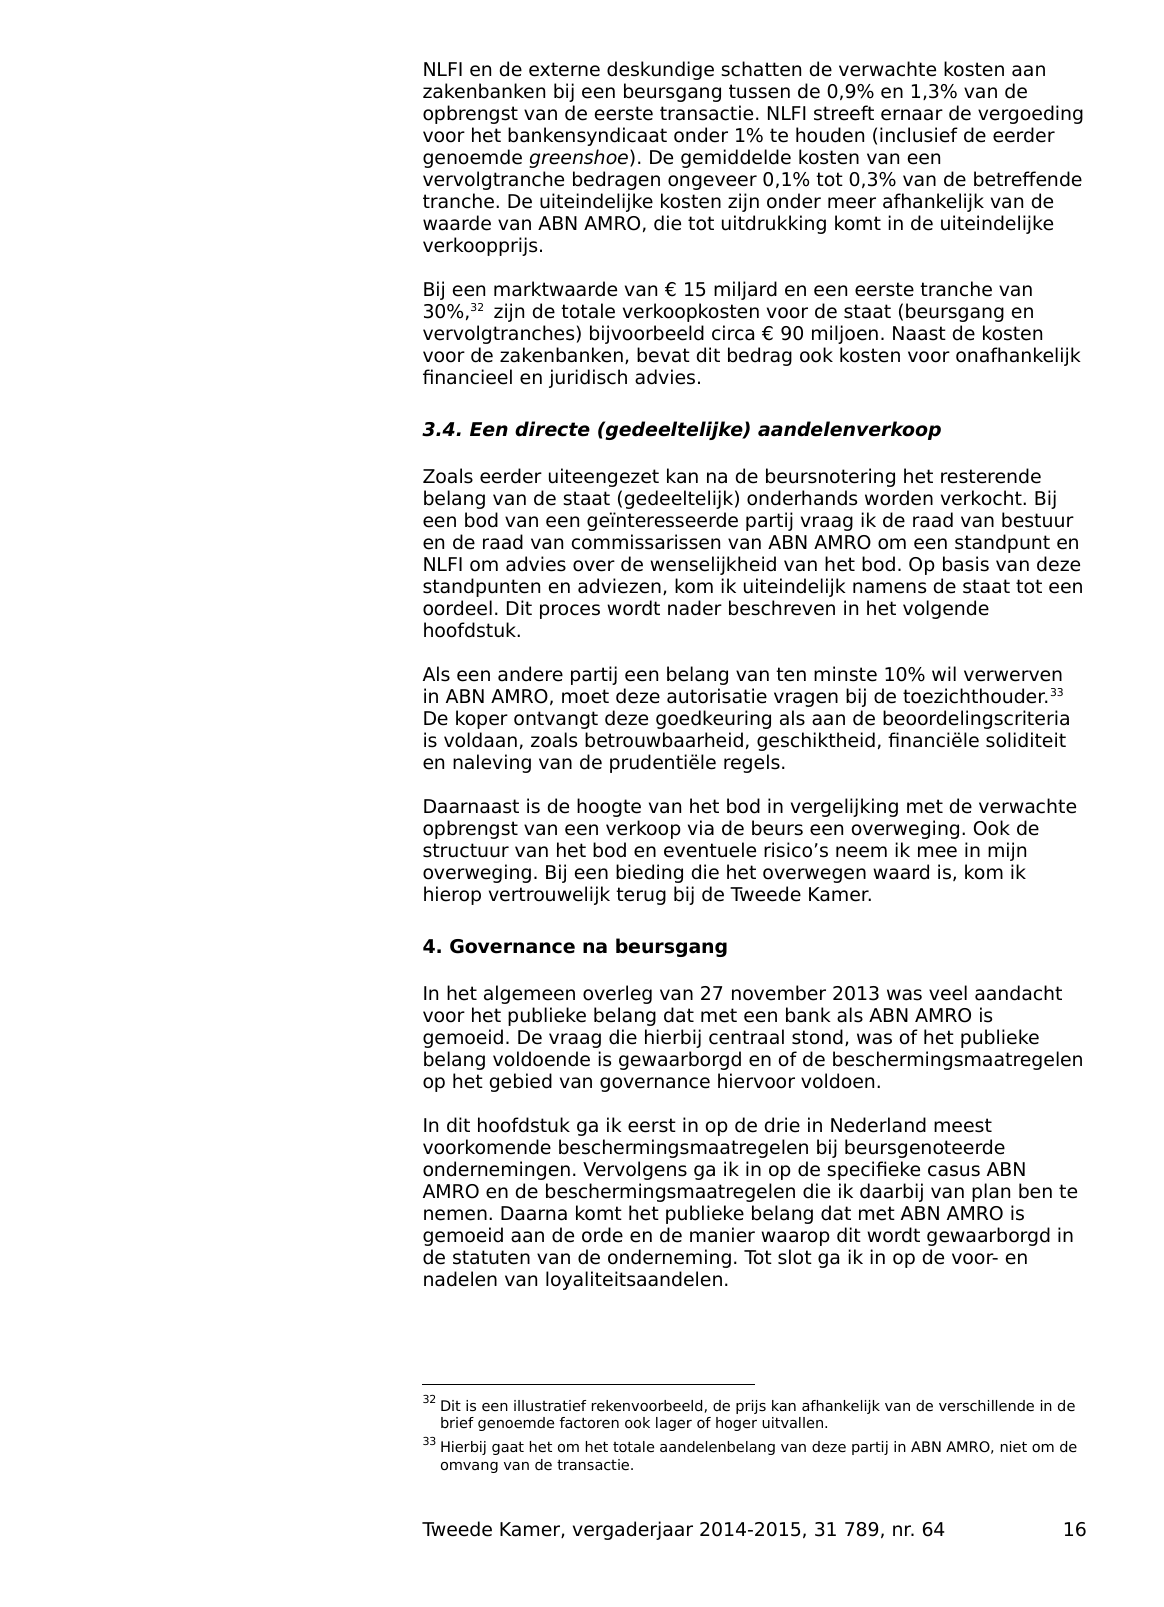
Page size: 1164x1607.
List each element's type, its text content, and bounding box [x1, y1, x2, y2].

text Daarnaast is de hoogte van het bod in vergelijking met de verwachte opbrengst van een verkoop via de beurs een overweging. Ook de structuur van het bod en eventuele risico’s neem ik mee in mijn overweging. Bij een bieding die het overwegen waard is, kom ik hierop vertrouwelijk terug bij de Tweede Kamer. [422, 796, 1087, 906]
text NLFI en de externe deskundige schatten de verwachte kosten aan zakenbanken bij een beursgang tussen de 0,9% en 1,3% van de opbrengst van de eerste transactie. NLFI streeft ernaar de vergoeding voor het bankensyndicaat onder 1% te houden (inclusief de eerder genoemde greenshoe). De gemiddelde kosten van een vervolgtranche bedragen ongeveer 0,1% tot 0,3% van de betreffende tranche. De uiteindelijke kosten zijn onder meer afhankelijk van de waarde van ABN AMRO, die tot uitdrukking komt in de uiteindelijke verkoopprijs. [422, 59, 1087, 257]
text Als een andere partij een belang van ten minste 10% wil verwerven in ABN AMRO, moet deze autorisatie vragen bij de toezichthouder. De koper ontvangt deze goedkeuring als aan de beoordelingscriteria is voldaan, zoals betrouwbaarheid, geschiktheid, financiële soliditeit en naleving van de prudentiële regels. [422, 664, 1087, 774]
text Bij een marktwaarde van € 15 miljard en een eerste tranche van 30%, zijn de totale verkoopkosten voor de staat (beursgang en vervolgtranches) bijvoorbeeld circa € 90 miljoen. Naast de kosten voor de zakenbanken, bevat dit bedrag ook kosten voor onafhankelijk financieel en juridisch advies. [422, 279, 1087, 389]
text In het algemeen overleg van 27 november 2013 was veel aandacht voor het publieke belang dat met een bank als ABN AMRO is gemoeid. De vraag die hierbij centraal stond, was of het publieke belang voldoende is gewaarborgd en of de beschermingsmaatregelen op het gebied van governance hiervoor voldoen. [422, 983, 1087, 1093]
subtitle 3.4. Een directe (gedeeltelijke) aandelenverkoop [422, 419, 1087, 441]
text Zoals eerder uiteengezet kan na de beursnotering het resterende belang van de staat (gedeeltelijk) onderhands worden verkocht. Bij een bod van een geïnteresseerde partij vraag ik de raad van bestuur en de raad van commissarissen van ABN AMRO om een standpunt en NLFI om advies over de wenselijkheid van het bod. Op basis van deze standpunten en adviezen, kom ik uiteindelijk namens de staat tot een oordeel. Dit proces wordt nader beschreven in het volgende hoofdstuk. [422, 466, 1087, 642]
subtitle 4. Governance na beursgang [422, 936, 1087, 958]
text Hierbij gaat het om het totale aandelenbelang van deze partij in ABN AMRO, niet om de omvang van de transactie. [422, 1435, 1087, 1474]
text Dit is een illustratief rekenvoorbeeld, de prijs kan afhankelijk van de verschillende in de brief genoemde factoren ook lager of hoger uitvallen. [422, 1393, 1087, 1432]
text In dit hoofdstuk ga ik eerst in op de drie in Nederland meest voorkomende beschermingsmaatregelen bij beursgenoteerde ondernemingen. Vervolgens ga ik in op de specifieke casus ABN AMRO en de beschermingsmaatregelen die ik daarbij van plan ben te nemen. Daarna komt het publieke belang dat met ABN AMRO is gemoeid aan de orde en de manier waarop dit wordt gewaarborgd in de statuten van de onderneming. Tot slot ga ik in op de voor- en nadelen van loyaliteitsaandelen. [422, 1115, 1087, 1291]
